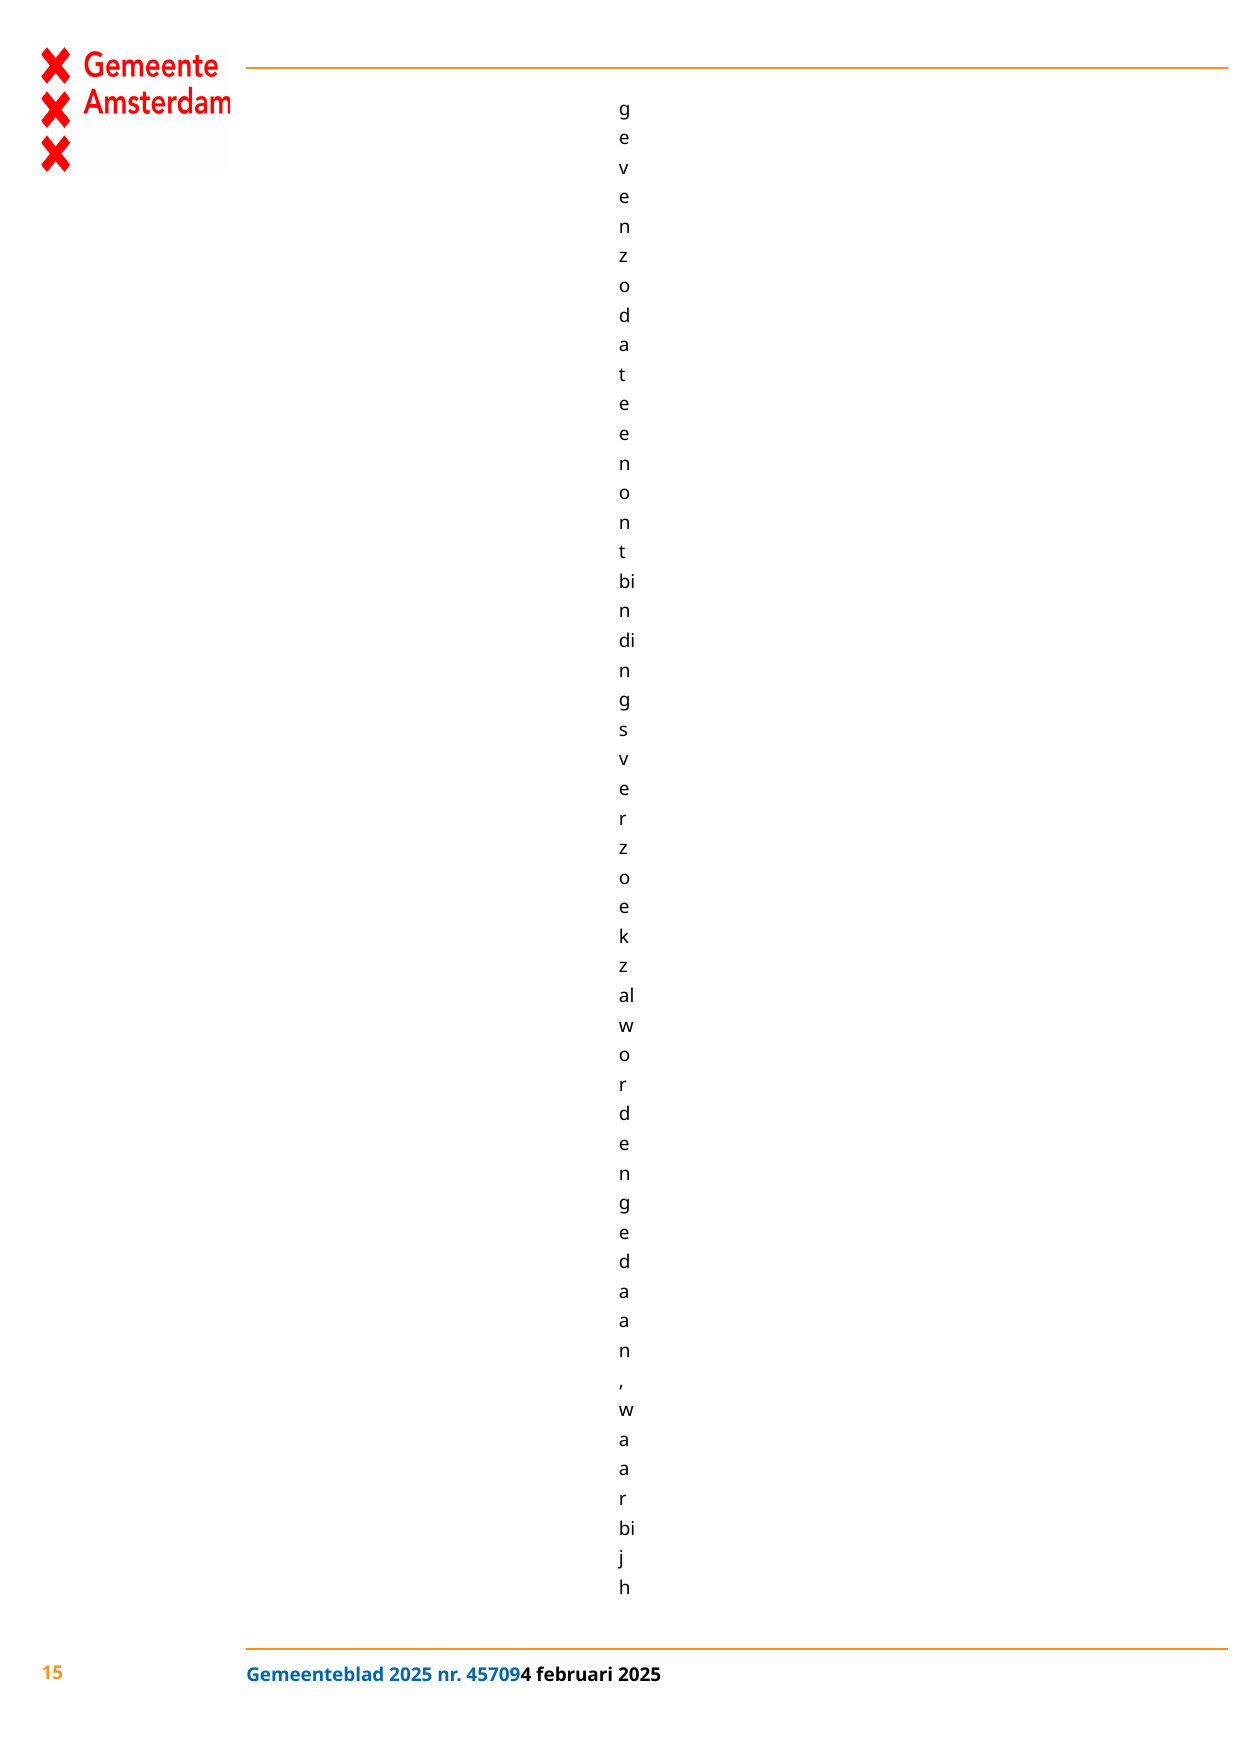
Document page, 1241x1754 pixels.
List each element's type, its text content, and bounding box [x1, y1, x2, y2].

table_cell [248, 95, 377, 1600]
table_cell [377, 95, 506, 1600]
picture [41, 47, 231, 172]
table_cell [764, 95, 893, 1600]
table_cell geven zodat een ontbindingsverzoek zal worden gedaan, waarbij h [506, 95, 635, 1600]
table_cell [894, 95, 1022, 1600]
table_cell [1023, 95, 1152, 1600]
table_cell [635, 95, 764, 1600]
